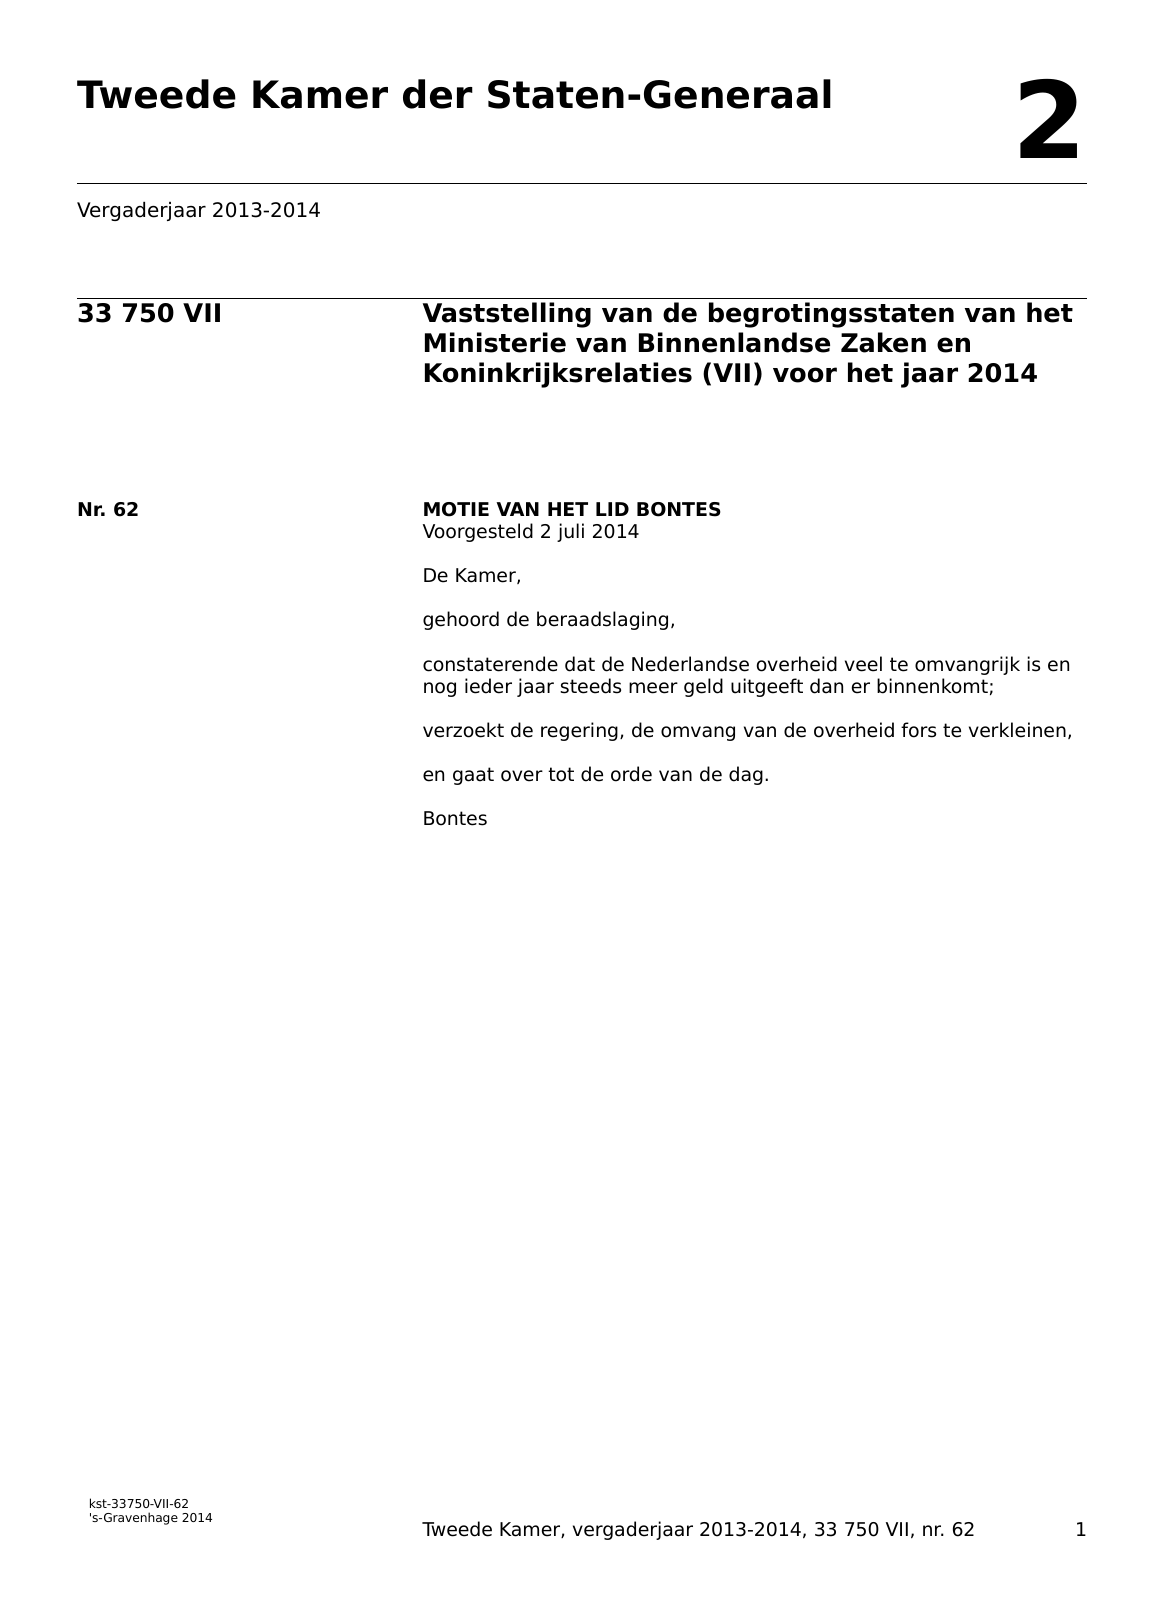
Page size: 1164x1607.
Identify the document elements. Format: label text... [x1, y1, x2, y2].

text constaterende dat de Nederlandse overheid veel te omvangrijk is en nog ieder jaar steeds meer geld uitgeeft dan er binnenkomt; [422, 653, 1087, 697]
text De Kamer, [422, 565, 1087, 587]
table_cell Vergaderjaar 2013-2014 [77, 184, 1087, 298]
text kst-33750-VII-62 [88, 1497, 323, 1511]
text gehoord de beraadslaging, [422, 609, 1087, 631]
text Bontes [422, 808, 1087, 830]
text Voorgesteld 2 juli 2014 [422, 521, 1087, 543]
subtitle 33 750 VII Vaststelling van de begrotingsstaten van het Ministerie van Binnenlandse Zaken en Koninkrijksrelaties (VII) voor het jaar 2014 [77, 299, 1087, 388]
table_header 2 [886, 59, 1087, 183]
subtitle Nr. 62 MOTIE VAN HET LID BONTES [77, 499, 1087, 521]
text 's-Gravenhage 2014 [88, 1511, 323, 1525]
text verzoekt de regering, de omvang van de overheid fors te verkleinen, [422, 720, 1087, 742]
table_header Tweede Kamer der Staten-Generaal [77, 59, 886, 183]
text en gaat over tot de orde van de dag. [422, 764, 1087, 786]
